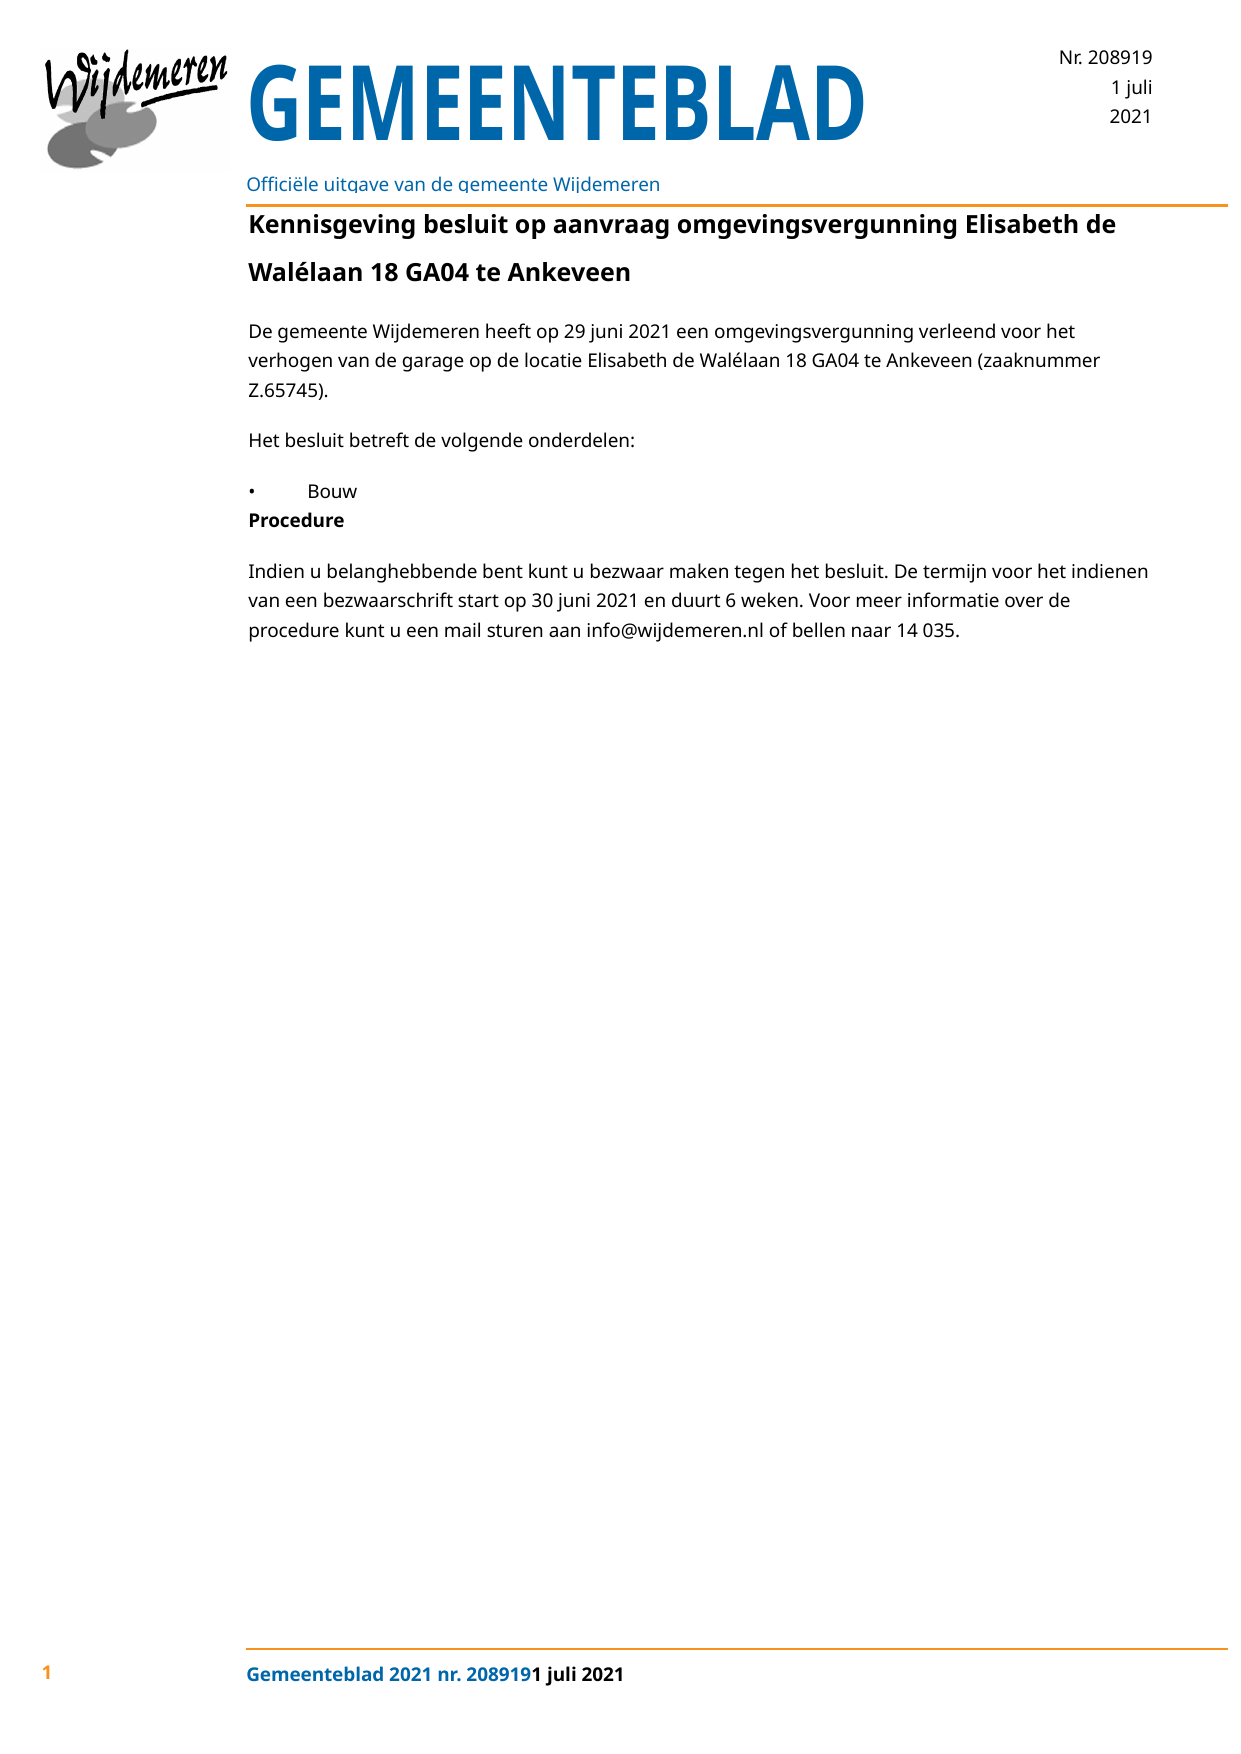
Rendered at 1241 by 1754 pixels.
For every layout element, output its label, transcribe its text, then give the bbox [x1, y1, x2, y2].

text Het besluit betreft de volgende onderdelen: [248, 427, 1152, 453]
picture [41, 47, 231, 172]
text De gemeente Wijdemeren heeft op 29 juni 2021 een omgevingsvergunning verleend voor het verhogen van de garage op de locatie Elisabeth de Walélaan 18 GA04 te Ankeveen (zaaknummer Z.65745). [248, 318, 1152, 403]
text Procedure [248, 507, 1152, 533]
list Bouw [248, 478, 1152, 504]
text Indien u belanghebbende bent kunt u bezwaar maken tegen het besluit. De termijn voor het indienen van een bezwaarschrift start op 30 juni 2021 en duurt 6 weken. Voor meer informatie over de procedure kunt u een mail sturen aan info@wijdemeren.nl of bellen naar 14 035. [248, 558, 1152, 643]
text Kennisgeving besluit op aanvraag omgevingsvergunning Elisabeth de Walélaan 18 GA04 te Ankeveen [248, 207, 1152, 288]
